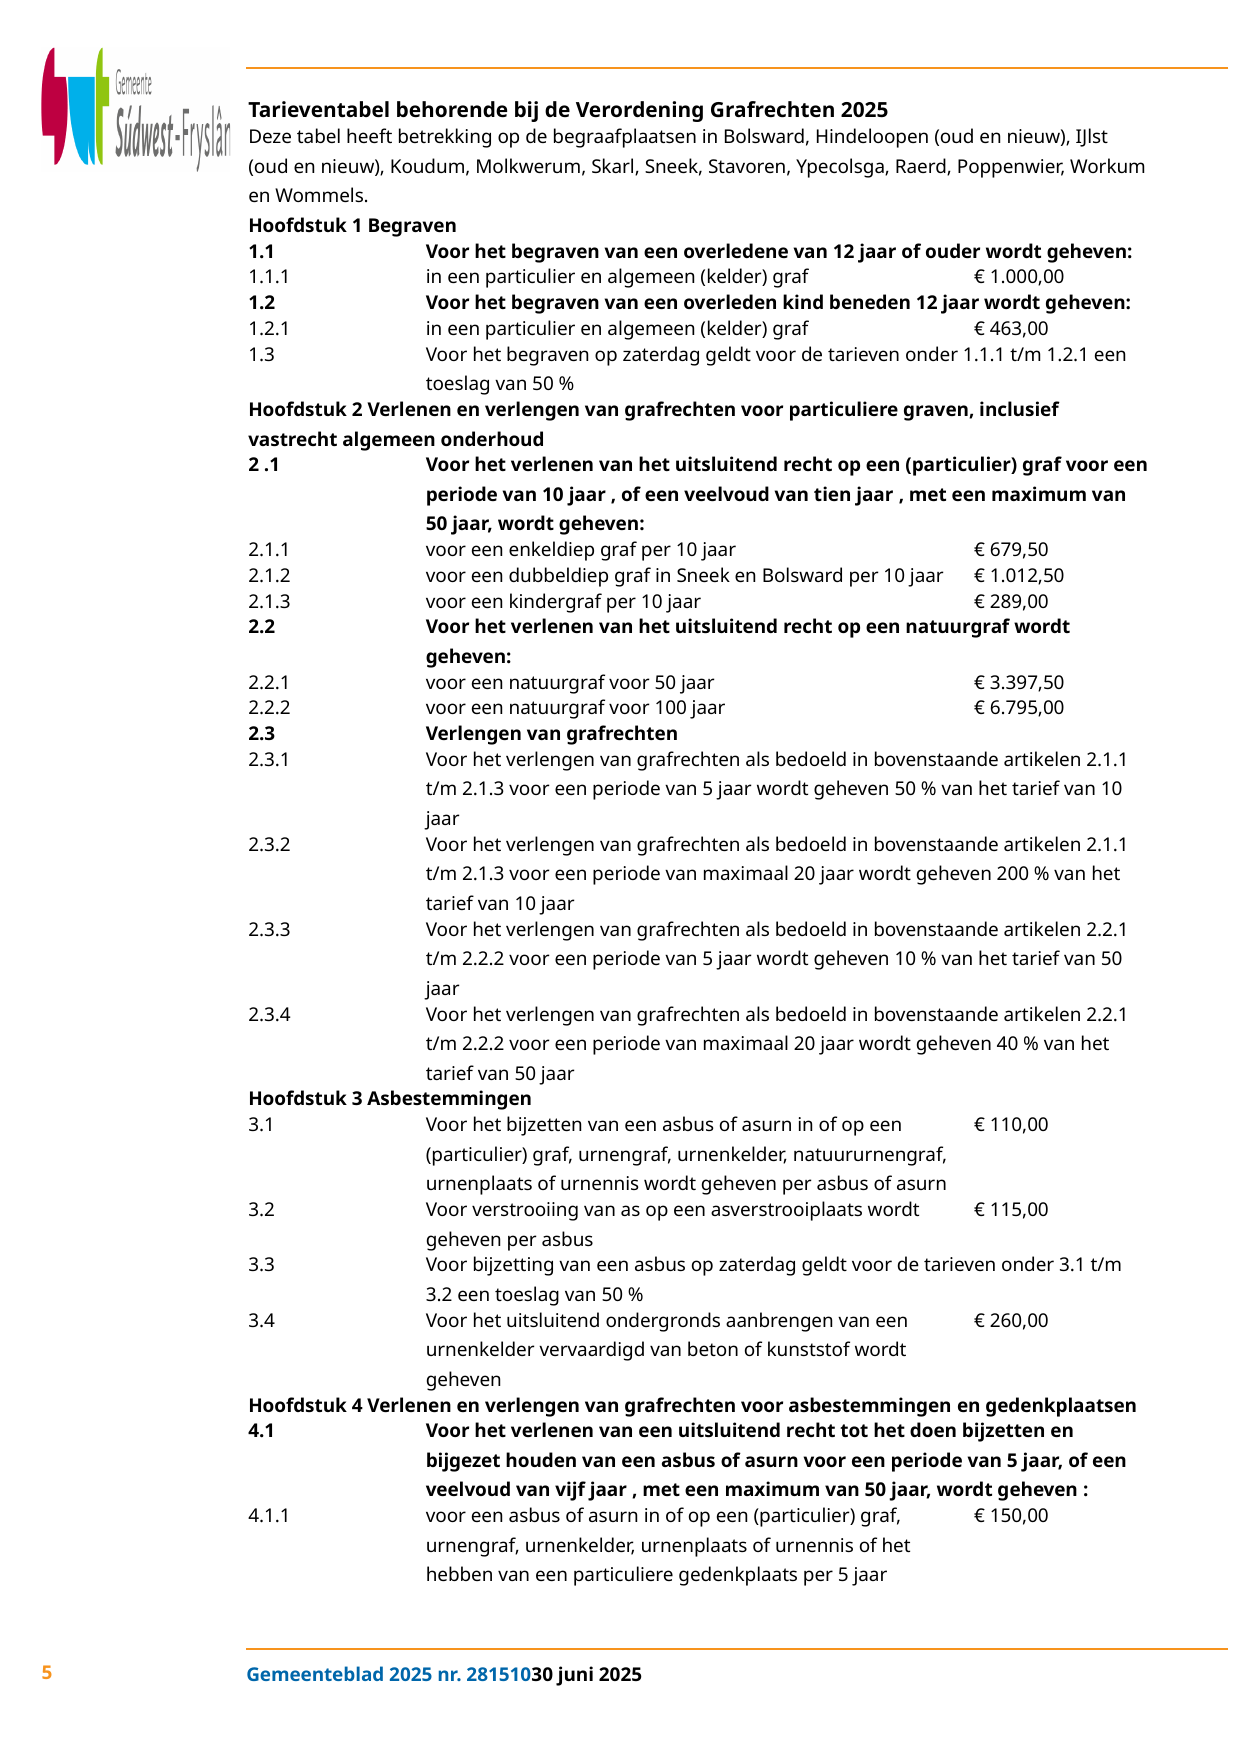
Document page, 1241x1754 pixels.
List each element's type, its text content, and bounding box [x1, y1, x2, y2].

table_cell 3.3 [248, 1252, 426, 1307]
table_cell Hoofdstuk 3 Asbestemmingen [248, 1086, 1152, 1111]
table_cell 4.1.1 [248, 1503, 426, 1587]
table_cell € 1.000,00 [974, 264, 1152, 289]
table_cell Voor verstrooiing van as op een asverstrooiplaats wordt geheven per asbus [426, 1196, 974, 1252]
table_cell 2 .1 [248, 451, 426, 536]
table_cell 2.2.2 [248, 695, 426, 720]
table_cell 2.3.4 [248, 1001, 426, 1086]
table_cell € 110,00 [974, 1111, 1152, 1196]
table_cell 4.1 [248, 1418, 426, 1502]
table_cell Hoofdstuk 4 Verlenen en verlengen van grafrechten voor asbestemmingen en gedenkplaatsen [248, 1392, 1152, 1417]
table_cell voor een natuurgraf voor 100 jaar [426, 695, 974, 720]
table_cell Hoofdstuk 2 Verlenen en verlengen van grafrechten voor particuliere graven, inclusief vastrecht algemeen onderhoud [248, 396, 1152, 451]
table_cell voor een kindergraf per 10 jaar [426, 588, 974, 613]
table_cell € 289,00 [974, 588, 1152, 613]
table_cell 2.1.3 [248, 588, 426, 613]
table_cell € 115,00 [974, 1196, 1152, 1252]
table_cell Voor het verlengen van grafrechten als bedoeld in bovenstaande artikelen 2.1.1 t/m 2.1.3 voor een periode van 5 jaar wordt geheven 50 % van het tarief van 10 jaar [426, 746, 1152, 831]
table_cell 3.4 [248, 1307, 426, 1392]
table_cell 1.3 [248, 341, 426, 396]
table_cell Voor het begraven van een overleden kind beneden 12 jaar wordt geheven: [426, 289, 1152, 315]
table_cell 3.1 [248, 1111, 426, 1196]
table_cell Voor het verlenen van het uitsluitend recht op een (particulier) graf voor een periode van 10 jaar , of een veelvoud van tien jaar , met een maximum van 50 jaar, wordt geheven: [426, 451, 1152, 536]
table_cell € 6.795,00 [974, 695, 1152, 720]
table_cell € 3.397,50 [974, 669, 1152, 694]
table_header Hoofdstuk 1 Begraven [248, 212, 1152, 238]
table_cell voor een asbus of asurn in of op een (particulier) graf, urnengraf, urnenkelder, urnenplaats of urnennis of het hebben van een particuliere gedenkplaats per 5 jaar [426, 1503, 974, 1587]
table_cell € 150,00 [974, 1503, 1152, 1587]
table_cell Voor het verlengen van grafrechten als bedoeld in bovenstaande artikelen 2.2.1 t/m 2.2.2 voor een periode van 5 jaar wordt geheven 10 % van het tarief van 50 jaar [426, 916, 1152, 1001]
text Deze tabel heeft betrekking op de begraafplaatsen in Bolsward, Hindeloopen (oud en nieuw), IJlst (oud en nieuw), Koudum, Molkwerum, Skarl, Sneek, Stavoren, Ypecolsga, Raerd, Poppenwier, Workum en Wommels. [248, 123, 1152, 208]
table_cell € 260,00 [974, 1307, 1152, 1392]
table_cell 1.1.1 [248, 264, 426, 289]
table_cell Voor het begraven op zaterdag geldt voor de tarieven onder 1.1.1 t/m 1.2.1 een toeslag van 50 % [426, 341, 1152, 396]
table_cell 1.1 [248, 238, 426, 264]
table_cell Verlengen van grafrechten [426, 720, 1152, 746]
table_cell € 679,50 [974, 536, 1152, 562]
table_cell Voor het verlengen van grafrechten als bedoeld in bovenstaande artikelen 2.2.1 t/m 2.2.2 voor een periode van maximaal 20 jaar wordt geheven 40 % van het tarief van 50 jaar [426, 1001, 1152, 1086]
table_cell Voor het verlenen van een uitsluitend recht tot het doen bijzetten en bijgezet houden van een asbus of asurn voor een periode van 5 jaar, of een veelvoud van vijf jaar , met een maximum van 50 jaar, wordt geheven : [426, 1418, 1152, 1502]
table_cell in een particulier en algemeen (kelder) graf [426, 315, 974, 341]
table_cell voor een dubbeldiep graf in Sneek en Bolsward per 10 jaar [426, 562, 974, 588]
text Tarieventabel behorende bij de Verordening Grafrechten 2025 [248, 95, 1152, 123]
table_cell 2.3.2 [248, 831, 426, 916]
table_cell Voor het uitsluitend ondergronds aanbrengen van een urnenkelder vervaardigd van beton of kunststof wordt geheven [426, 1307, 974, 1392]
table_cell Voor bijzetting van een asbus op zaterdag geldt voor de tarieven onder 3.1 t/m 3.2 een toeslag van 50 % [426, 1252, 1152, 1307]
table_cell Voor het verlengen van grafrechten als bedoeld in bovenstaande artikelen 2.1.1 t/m 2.1.3 voor een periode van maximaal 20 jaar wordt geheven 200 % van het tarief van 10 jaar [426, 831, 1152, 916]
picture [41, 47, 231, 172]
table_cell 2.3.1 [248, 746, 426, 831]
table_cell Voor het bijzetten van een asbus of asurn in of op een (particulier) graf, urnengraf, urnenkelder, natuururnengraf, urnenplaats of urnennis wordt geheven per asbus of asurn [426, 1111, 974, 1196]
table_cell 2.2.1 [248, 669, 426, 694]
table_cell 2.1.2 [248, 562, 426, 588]
table_cell 2.3.3 [248, 916, 426, 1001]
table_cell Voor het verlenen van het uitsluitend recht op een natuurgraf wordt geheven: [426, 614, 1152, 669]
table_cell voor een natuurgraf voor 50 jaar [426, 669, 974, 694]
table_cell 1.2 [248, 289, 426, 315]
table_cell 2.3 [248, 720, 426, 746]
table_cell 3.2 [248, 1196, 426, 1252]
table_cell 1.2.1 [248, 315, 426, 341]
table_cell € 463,00 [974, 315, 1152, 341]
table_cell voor een enkeldiep graf per 10 jaar [426, 536, 974, 562]
table_cell 2.1.1 [248, 536, 426, 562]
table_cell 2.2 [248, 614, 426, 669]
table_cell Voor het begraven van een overledene van 12 jaar of ouder wordt geheven: [426, 238, 1152, 264]
table_cell in een particulier en algemeen (kelder) graf [426, 264, 974, 289]
table_cell € 1.012,50 [974, 562, 1152, 588]
